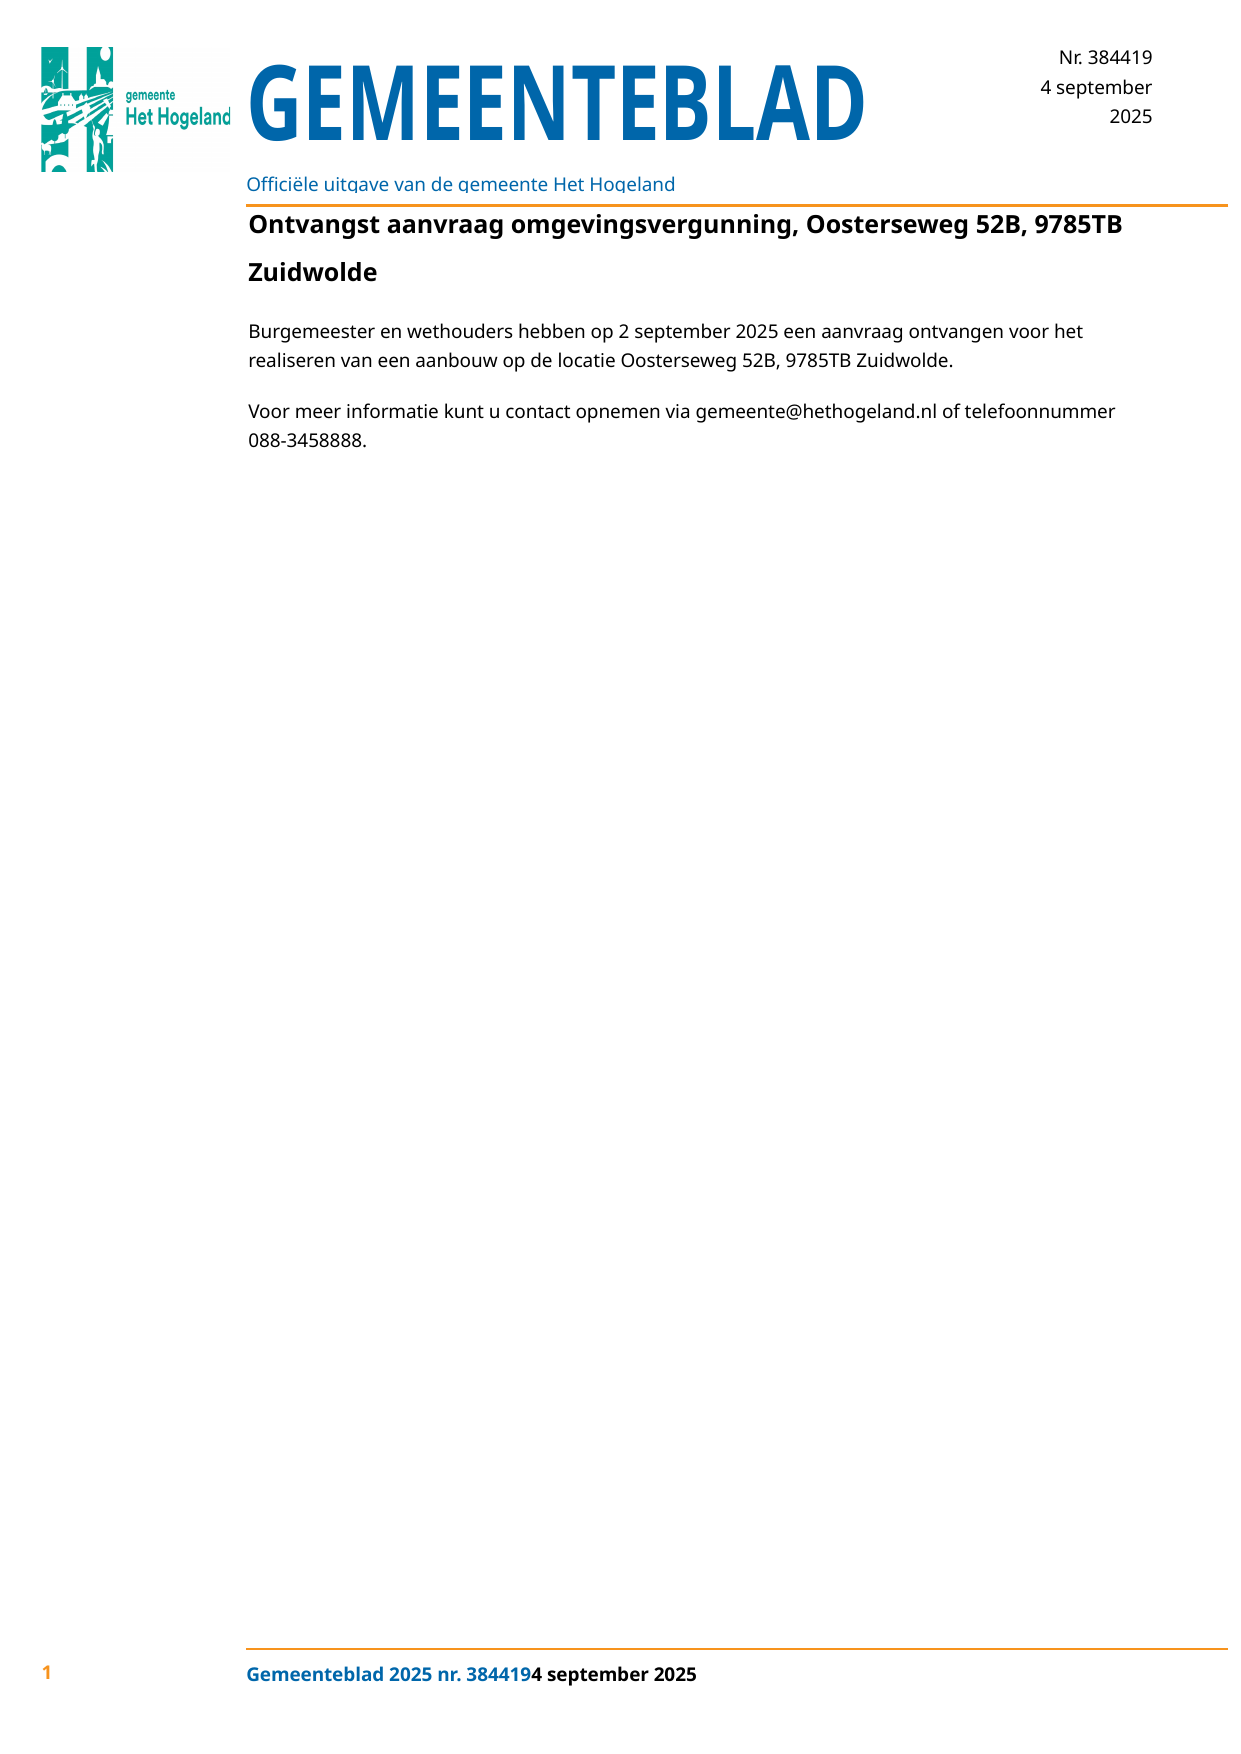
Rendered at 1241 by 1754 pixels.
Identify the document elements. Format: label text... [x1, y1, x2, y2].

text Ontvangst aanvraag omgevingsvergunning, Oosterseweg 52B, 9785TB Zuidwolde [248, 207, 1152, 288]
text Burgemeester en wethouders hebben op 2 september 2025 een aanvraag ontvangen voor het realiseren van een aanbouw op de locatie Oosterseweg 52B, 9785TB Zuidwolde. [248, 318, 1152, 373]
picture [41, 47, 231, 172]
text Voor meer informatie kunt u contact opnemen via gemeente@hethogeland.nl of telefoonnummer 088-3458888. [248, 398, 1152, 453]
